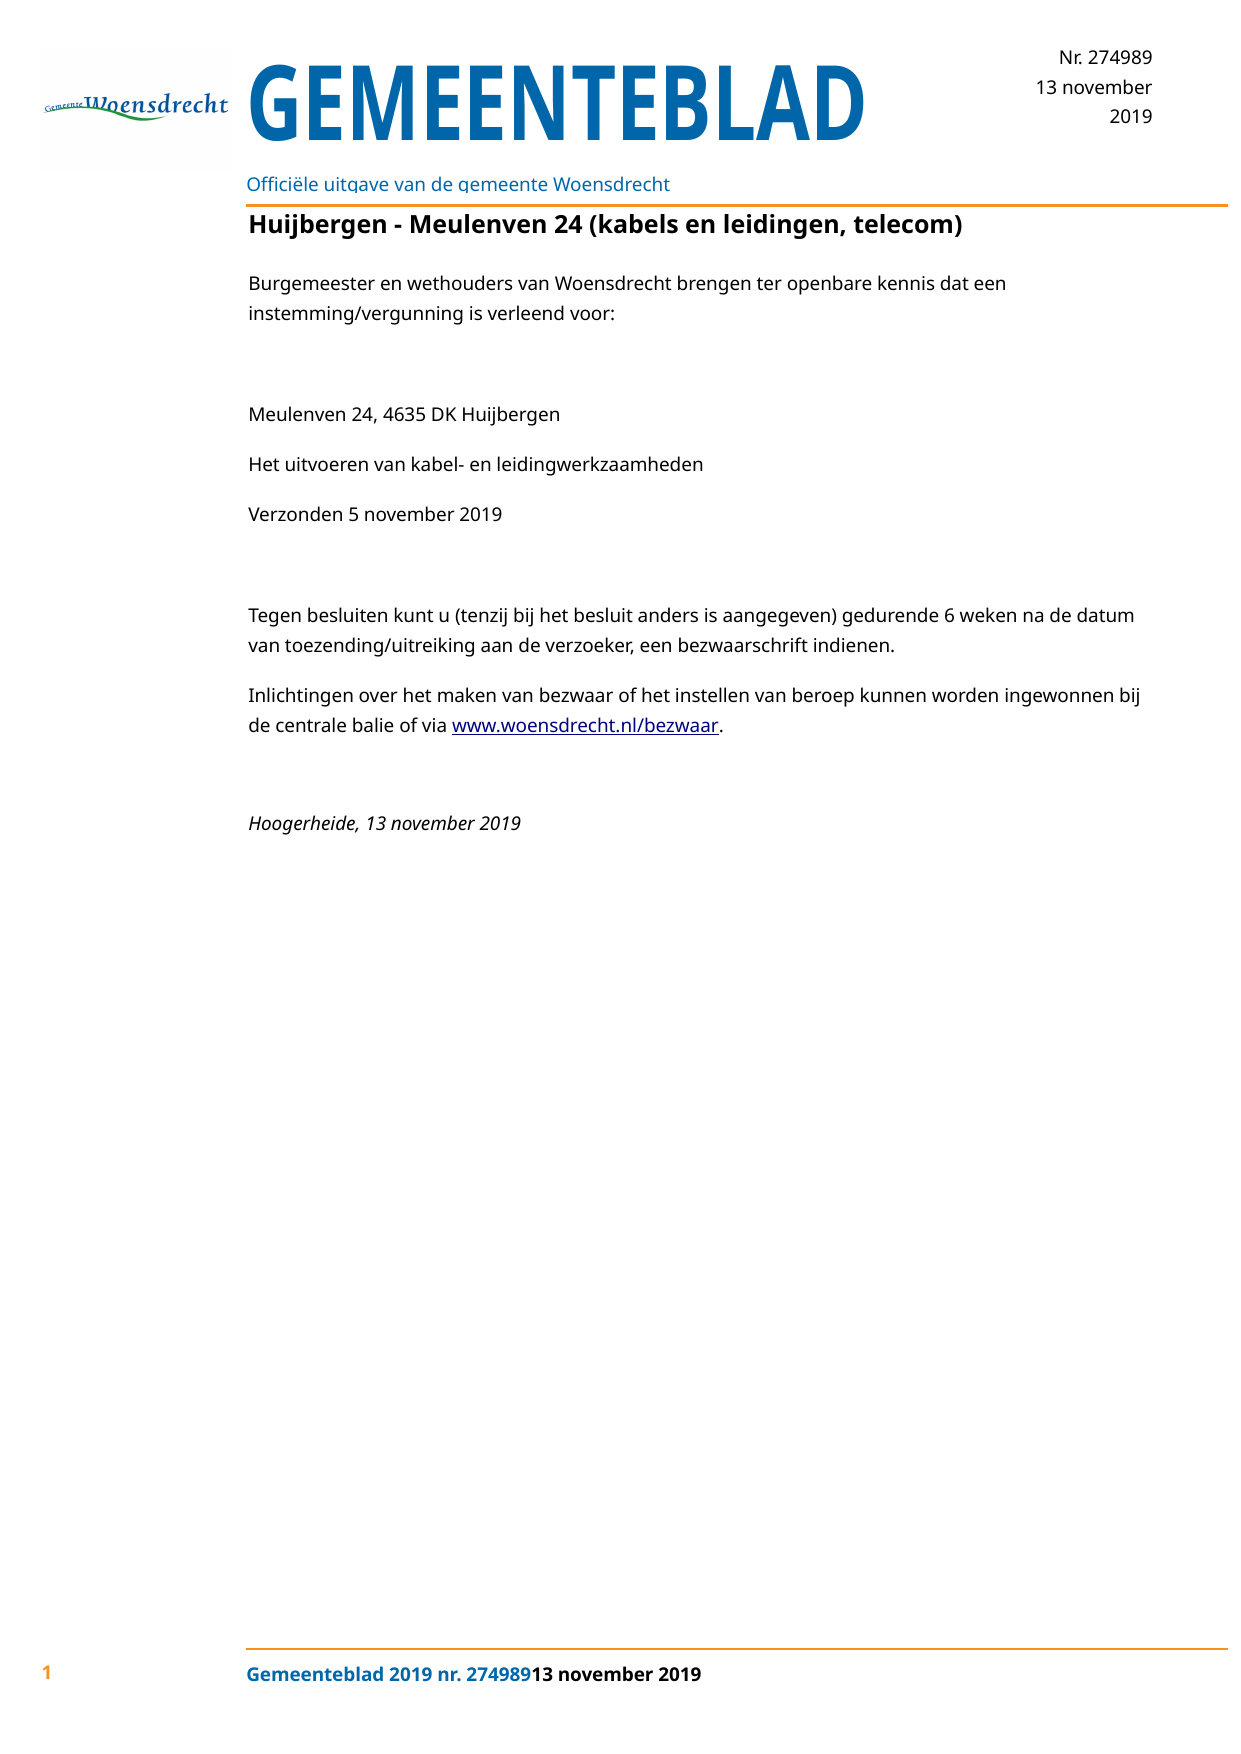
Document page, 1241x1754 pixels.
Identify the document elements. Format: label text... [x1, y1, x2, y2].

text Meulenven 24, 4635 DK Huijbergen [248, 401, 1152, 426]
text Tegen besluiten kunt u (tenzij bij het besluit anders is aangegeven) gedurende 6 weken na de datum van toezending/uitreiking aan de verzoeker, een bezwaarschrift indienen. [248, 602, 1152, 658]
text Burgemeester en wethouders van Woensdrecht brengen ter openbare kennis dat een instemming/vergunning is verleend voor: [248, 270, 1152, 326]
text Het uitvoeren van kabel- en leidingwerkzaamheden [248, 451, 1152, 477]
text Huijbergen - Meulenven 24 (kabels en leidingen, telecom) [248, 207, 1152, 241]
text Verzonden 5 november 2019 [248, 502, 1152, 527]
text Inlichtingen over het maken van bezwaar of het instellen van beroep kunnen worden ingewonnen bij de centrale balie of via www.woensdrecht.nl/bezwaar. [248, 682, 1152, 738]
picture [41, 47, 231, 172]
text Hoogerheide, 13 november 2019 [248, 810, 1152, 836]
